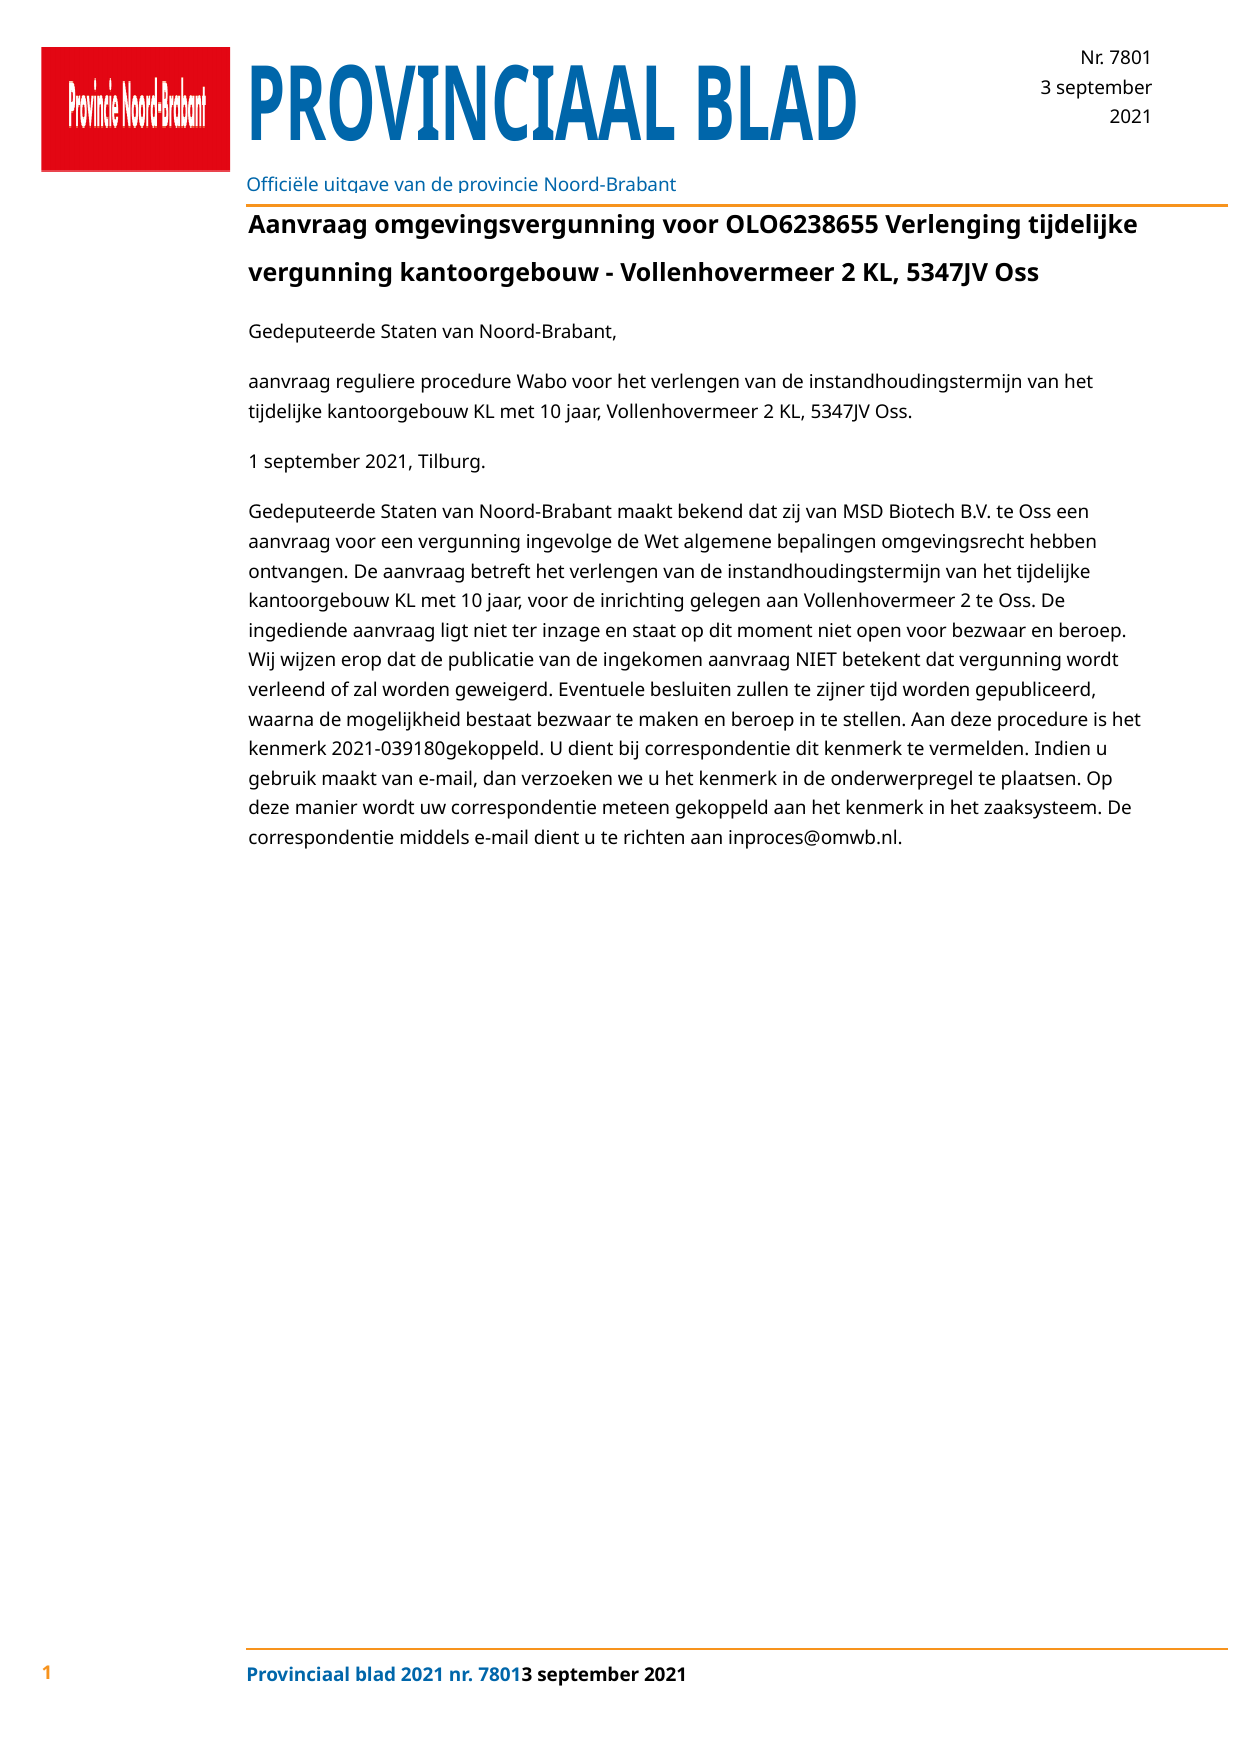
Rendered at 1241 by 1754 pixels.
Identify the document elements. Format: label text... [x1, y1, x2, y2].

text aanvraag reguliere procedure Wabo voor het verlengen van de instandhoudingstermijn van het tijdelijke kantoorgebouw KL met 10 jaar, Vollenhovermeer 2 KL, 5347JV Oss. [248, 368, 1152, 424]
text Aanvraag omgevingsvergunning voor OLO6238655 Verlenging tijdelijke vergunning kantoorgebouw - Vollenhovermeer 2 KL, 5347JV Oss [248, 207, 1152, 288]
text 1 september 2021, Tilburg. [248, 448, 1152, 474]
text Gedeputeerde Staten van Noord-Brabant maakt bekend dat zij van MSD Biotech B.V. te Oss een aanvraag voor een vergunning ingevolge de Wet algemene bepalingen omgevingsrecht hebben ontvangen. De aanvraag betreft het verlengen van de instandhoudingstermijn van het tijdelijke kantoorgebouw KL met 10 jaar, voor de inrichting gelegen aan Vollenhovermeer 2 te Oss. De ingediende aanvraag ligt niet ter inzage en staat op dit moment niet open voor bezwaar en beroep. Wij wijzen erop dat de publicatie van de ingekomen aanvraag NIET betekent dat vergunning wordt verleend of zal worden geweigerd. Eventuele besluiten zullen te zijner tijd worden gepubliceerd, waarna de mogelijkheid bestaat bezwaar te maken en beroep in te stellen. Aan deze procedure is het kenmerk 2021-039180gekoppeld. U dient bij correspondentie dit kenmerk te vermelden. Indien u gebruik maakt van e-mail, dan verzoeken we u het kenmerk in de onderwerpregel te plaatsen. Op deze manier wordt uw correspondentie meteen gekoppeld aan het kenmerk in het zaaksysteem. De correspondentie middels e-mail dient u te richten aan inproces@omwb.nl. [248, 499, 1152, 850]
text Gedeputeerde Staten van Noord-Brabant, [248, 318, 1152, 344]
picture [41, 47, 231, 172]
